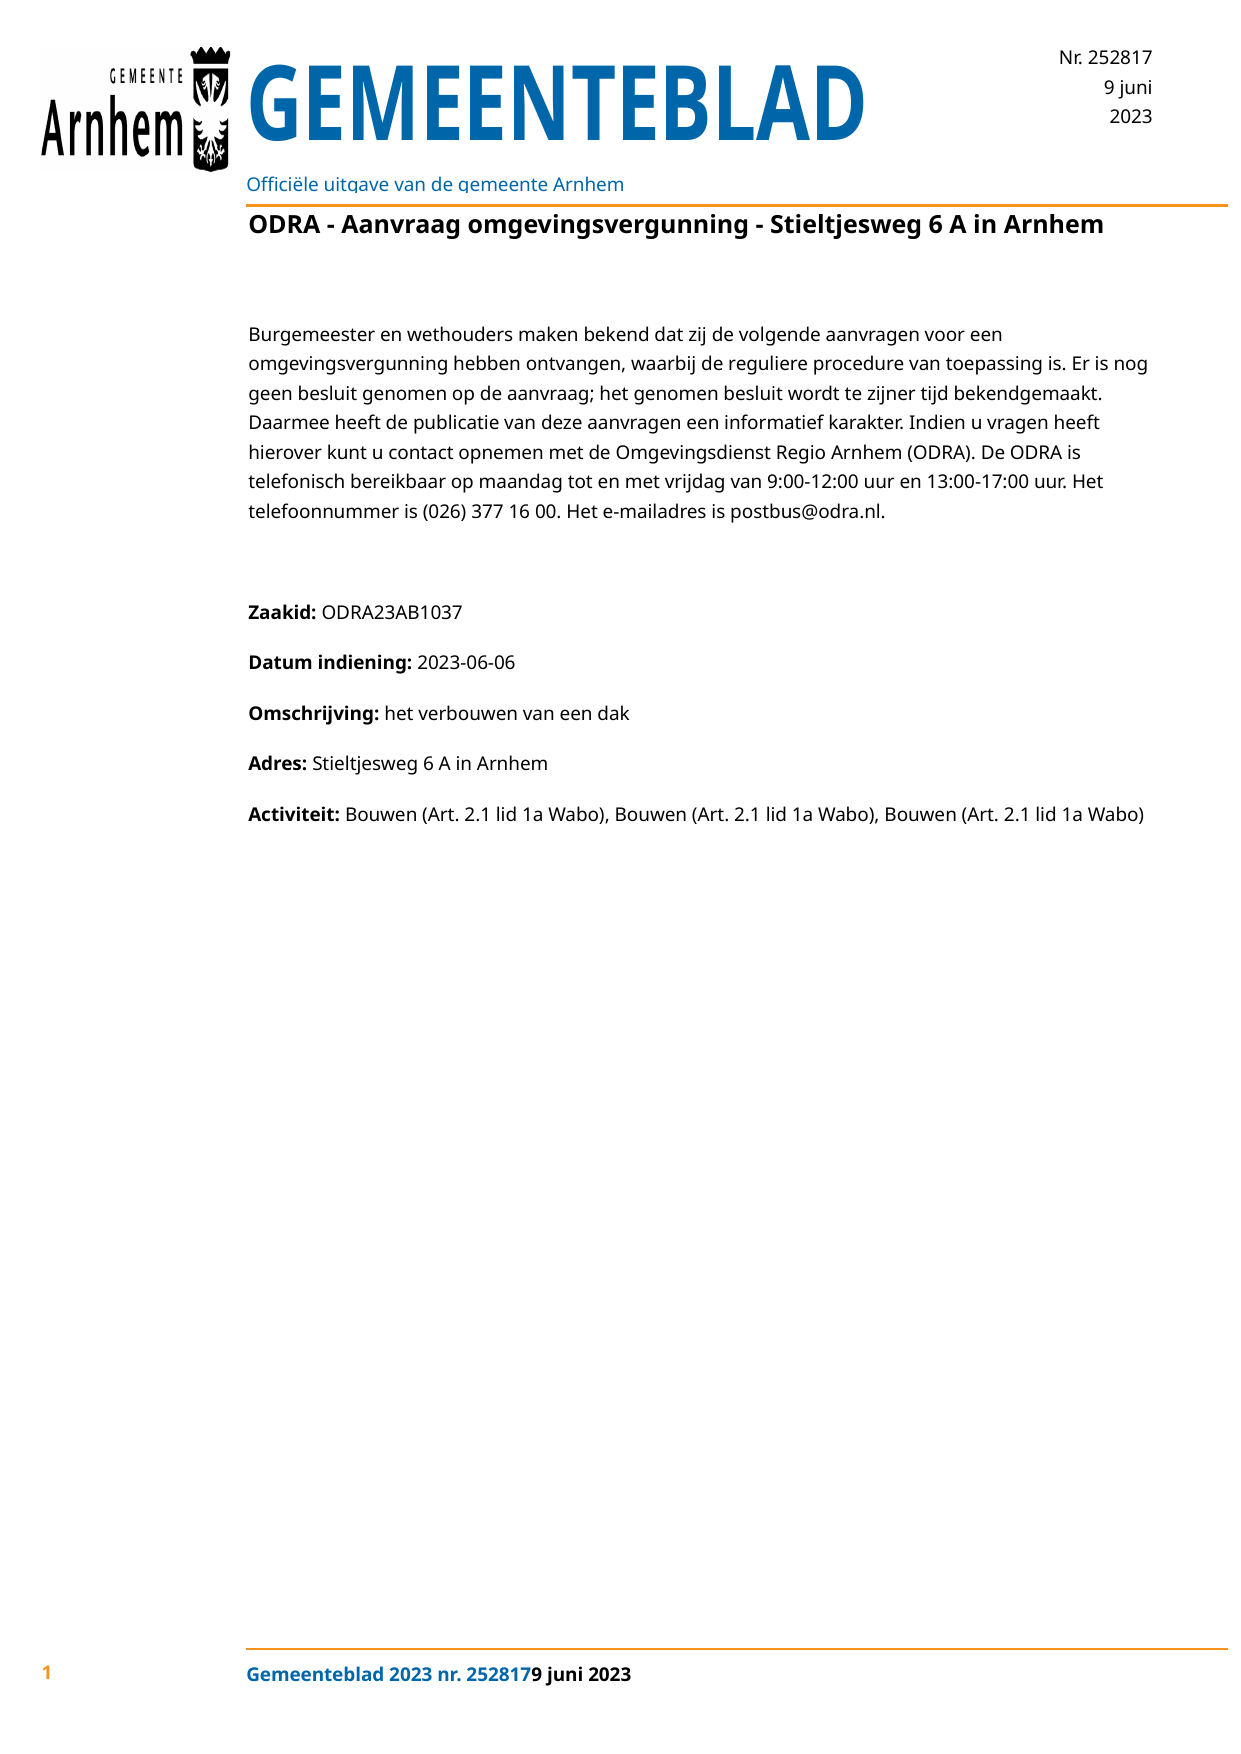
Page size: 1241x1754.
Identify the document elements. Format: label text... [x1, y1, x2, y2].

text ODRA - Aanvraag omgevingsvergunning - Stieltjesweg 6 A in Arnhem [248, 207, 1152, 241]
text Zaakid: ODRA23AB1037 [248, 599, 1152, 625]
text Omschrijving: het verbouwen van een dak [248, 700, 1152, 726]
text Datum indiening: 2023-06-06 [248, 649, 1152, 675]
text Burgemeester en wethouders maken bekend dat zij de volgende aanvragen voor een omgevingsvergunning hebben ontvangen, waarbij de reguliere procedure van toepassing is. Er is nog geen besluit genomen op de aanvraag; het genomen besluit wordt te zijner tijd bekendgemaakt. Daarmee heeft de publicatie van deze aanvragen een informatief karakter. Indien u vragen heeft hierover kunt u contact opnemen met de Omgevingsdienst Regio Arnhem (ODRA). De ODRA is telefonisch bereikbaar op maandag tot en met vrijdag van 9:00-12:00 uur en 13:00-17:00 uur. Het telefoonnummer is (026) 377 16 00. Het e-mailadres is postbus@odra.nl. [248, 321, 1152, 524]
text Adres: Stieltjesweg 6 A in Arnhem [248, 750, 1152, 776]
text Activiteit: Bouwen (Art. 2.1 lid 1a Wabo), Bouwen (Art. 2.1 lid 1a Wabo), Bouwen (Art. 2.1 lid 1a Wabo) [248, 801, 1152, 826]
picture [41, 47, 231, 172]
